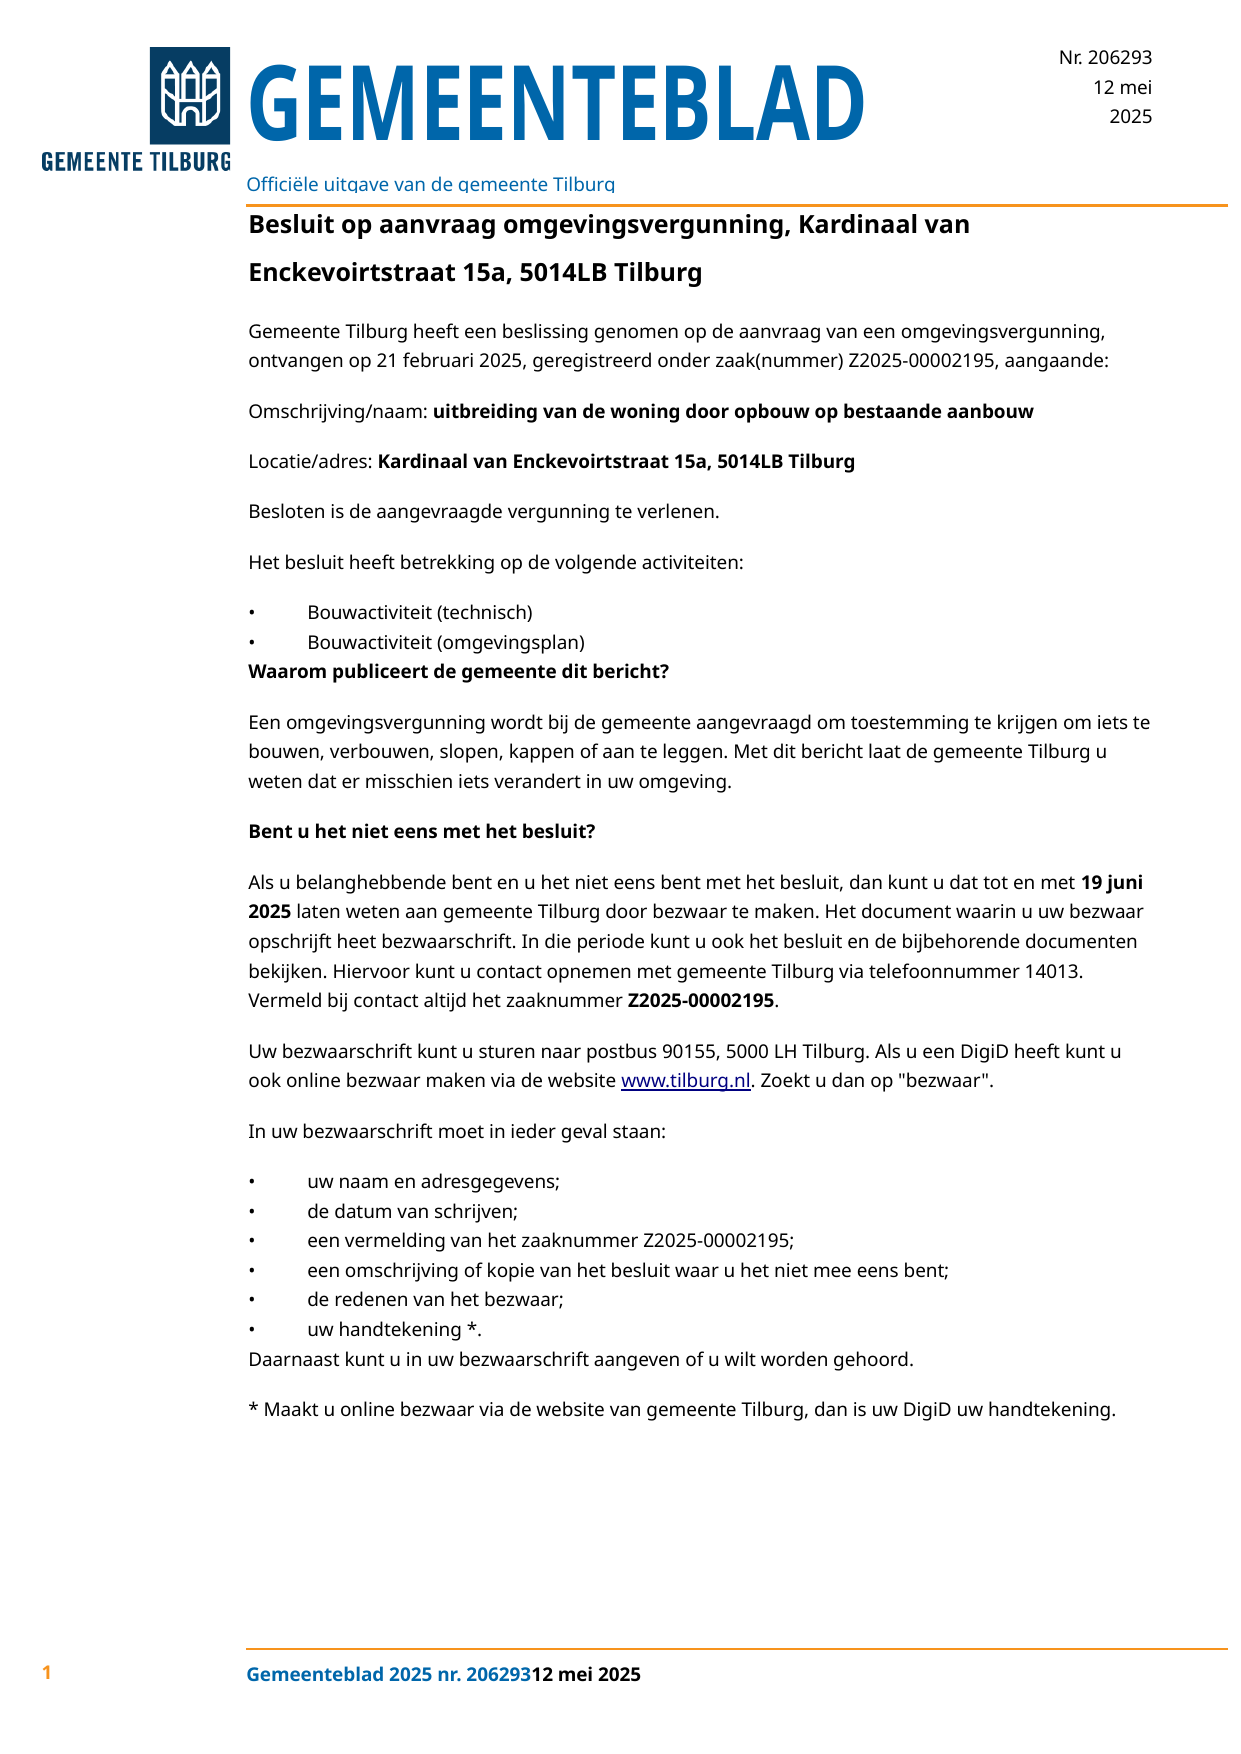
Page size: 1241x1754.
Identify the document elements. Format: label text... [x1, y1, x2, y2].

text Als u belanghebbende bent en u het niet eens bent met het besluit, dan kunt u dat tot en met 19 juni 2025 laten weten aan gemeente Tilburg door bezwaar te maken. Het document waarin u uw bezwaar opschrijft heet bezwaarschrift. In die periode kunt u ook het besluit en de bijbehorende documenten bekijken. Hiervoor kunt u contact opnemen met gemeente Tilburg via telefoonnummer 14013. Vermeld bij contact altijd het zaaknummer Z2025-00002195. [248, 869, 1152, 1013]
text Besloten is de aangevraagde vergunning te verlenen. [248, 499, 1152, 524]
text Locatie/adres: Kardinaal van Enckevoirtstraat 15a, 5014LB Tilburg [248, 448, 1152, 474]
list de redenen van het bezwaar; [248, 1287, 1152, 1312]
list uw naam en adresgegevens; [248, 1168, 1152, 1194]
text Bent u het niet eens met het besluit? [248, 819, 1152, 844]
text Een omgevingsvergunning wordt bij de gemeente aangevraagd om toestemming te krijgen om iets te bouwen, verbouwen, slopen, kappen of aan te leggen. Met dit bericht laat de gemeente Tilburg u weten dat er misschien iets verandert in uw omgeving. [248, 709, 1152, 794]
list Bouwactiviteit (omgevingsplan) [248, 629, 1152, 655]
text Waarom publiceert de gemeente dit bericht? [248, 659, 1152, 684]
list de datum van schrijven; [248, 1198, 1152, 1224]
text Besluit op aanvraag omgevingsvergunning, Kardinaal van Enckevoirtstraat 15a, 5014LB Tilburg [248, 207, 1152, 288]
list een vermelding van het zaaknummer Z2025-00002195; [248, 1227, 1152, 1253]
picture [41, 47, 231, 172]
text Daarnaast kunt u in uw bezwaarschrift aangeven of u wilt worden gehoord. [248, 1346, 1152, 1372]
text In uw bezwaarschrift moet in ieder geval staan: [248, 1118, 1152, 1144]
text Omschrijving/naam: uitbreiding van de woning door opbouw op bestaande aanbouw [248, 398, 1152, 424]
list uw handtekening *. [248, 1316, 1152, 1342]
list een omschrijving of kopie van het besluit waar u het niet mee eens bent; [248, 1257, 1152, 1283]
text Het besluit heeft betrekking op de volgende activiteiten: [248, 549, 1152, 575]
text Gemeente Tilburg heeft een beslissing genomen op de aanvraag van een omgevingsvergunning, ontvangen op 21 februari 2025, geregistreerd onder zaak(nummer) Z2025-00002195, aangaande: [248, 318, 1152, 373]
text Uw bezwaarschrift kunt u sturen naar postbus 90155, 5000 LH Tilburg. Als u een DigiD heeft kunt u ook online bezwaar maken via de website www.tilburg.nl. Zoekt u dan op "bezwaar". [248, 1038, 1152, 1093]
list Bouwactiviteit (technisch) [248, 599, 1152, 625]
text * Maakt u online bezwaar via de website van gemeente Tilburg, dan is uw DigiD uw handtekening. [248, 1396, 1152, 1422]
